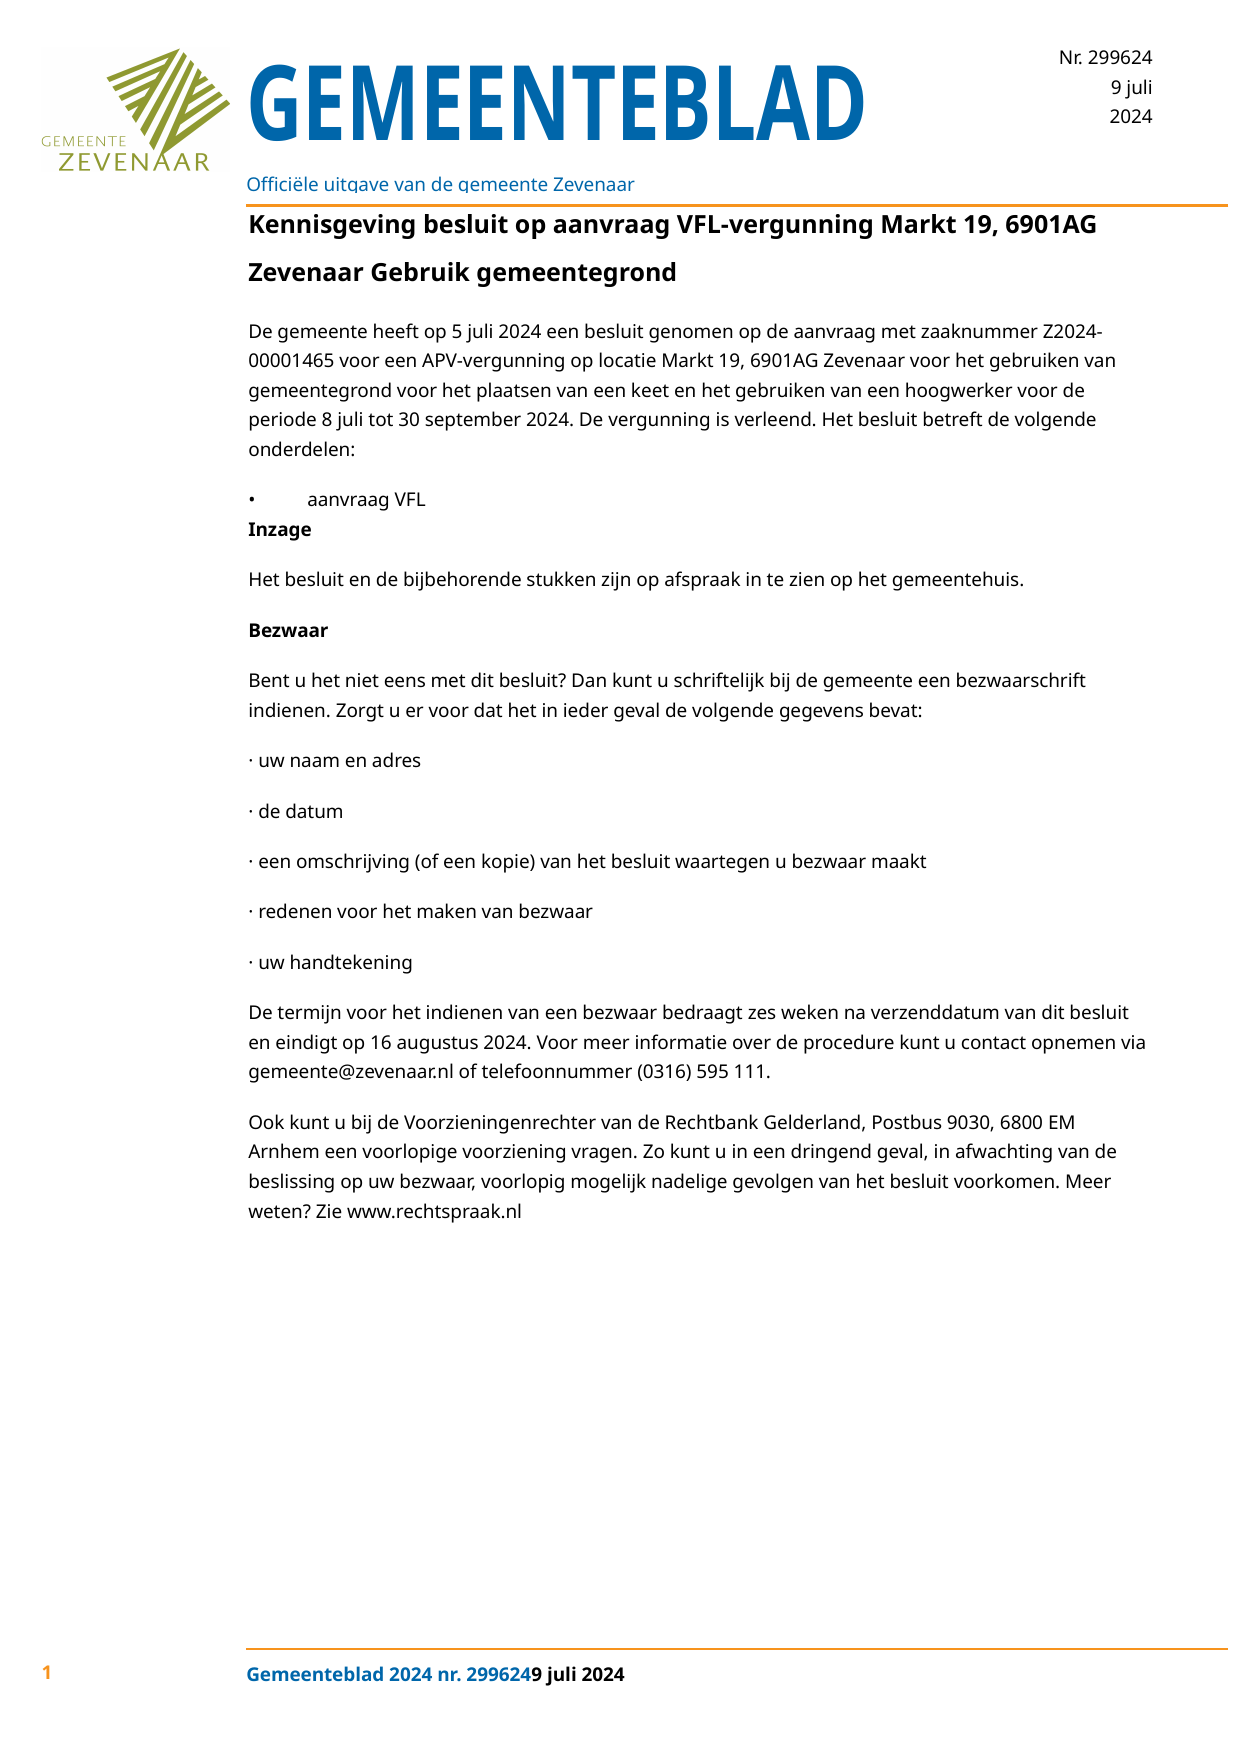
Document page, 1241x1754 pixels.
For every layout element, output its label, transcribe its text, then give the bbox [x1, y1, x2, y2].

text · een omschrijving (of een kopie) van het besluit waartegen u bezwaar maakt [248, 848, 1152, 874]
text Het besluit en de bijbehorende stukken zijn op afspraak in te zien op het gemeentehuis. [248, 567, 1152, 592]
text · uw naam en adres [248, 747, 1152, 773]
text · de datum [248, 798, 1152, 824]
text Inzage [248, 516, 1152, 542]
text De termijn voor het indienen van een bezwaar bedraagt zes weken na verzenddatum van dit besluit en eindigt op 16 augustus 2024. Voor meer informatie over de procedure kunt u contact opnemen via gemeente@zevenaar.nl of telefoonnummer (0316) 595 111. [248, 999, 1152, 1084]
picture [41, 47, 231, 172]
text Ook kunt u bij de Voorzieningenrechter van de Rechtbank Gelderland, Postbus 9030, 6800 EM Arnhem een voorlopige voorziening vragen. Zo kunt u in een dringend geval, in afwachting van de beslissing op uw bezwaar, voorlopig mogelijk nadelige gevolgen van het besluit voorkomen. Meer weten? Zie www.rechtspraak.nl [248, 1109, 1152, 1224]
text Kennisgeving besluit op aanvraag VFL-vergunning Markt 19, 6901AG Zevenaar Gebruik gemeentegrond [248, 207, 1152, 288]
text Bent u het niet eens met dit besluit? Dan kunt u schriftelijk bij de gemeente een bezwaarschrift indienen. Zorgt u er voor dat het in ieder geval de volgende gegevens bevat: [248, 667, 1152, 723]
text · redenen voor het maken van bezwaar [248, 899, 1152, 924]
text · uw handtekening [248, 949, 1152, 975]
text De gemeente heeft op 5 juli 2024 een besluit genomen op de aanvraag met zaaknummer Z2024-00001465 voor een APV-vergunning op locatie Markt 19, 6901AG Zevenaar voor het gebruiken van gemeentegrond voor het plaatsen van een keet en het gebruiken van een hoogwerker voor de periode 8 juli tot 30 september 2024. De vergunning is verleend. Het besluit betreft de volgende onderdelen: [248, 318, 1152, 462]
list aanvraag VFL [248, 487, 1152, 512]
text Bezwaar [248, 617, 1152, 643]
